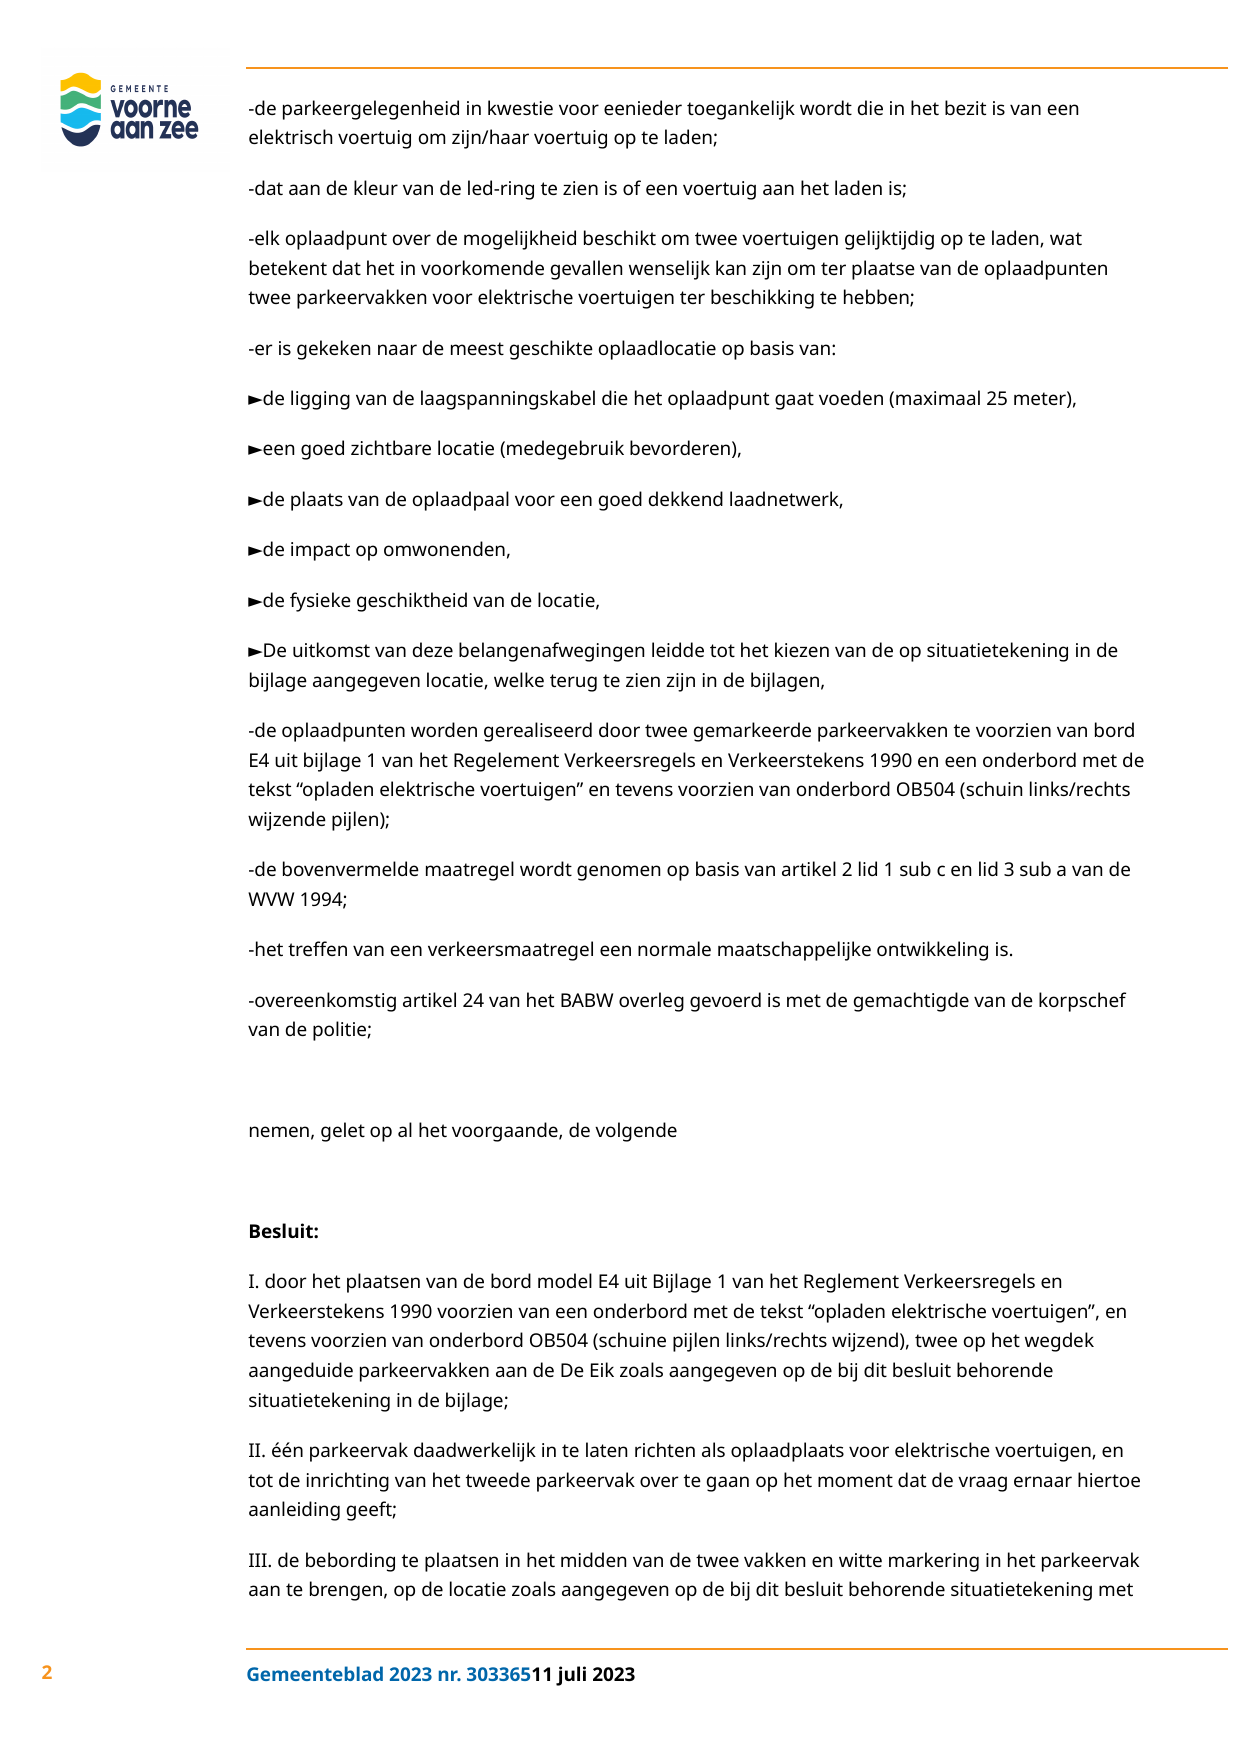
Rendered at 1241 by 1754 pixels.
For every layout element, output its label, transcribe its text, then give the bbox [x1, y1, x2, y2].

text ►de impact op omwonenden, [248, 536, 1152, 562]
text -de parkeergelegenheid in kwestie voor eenieder toegankelijk wordt die in het bezit is van een elektrisch voertuig om zijn/haar voertuig op te laden; [248, 95, 1152, 150]
text ►een goed zichtbare locatie (medegebruik bevorderen), [248, 436, 1152, 461]
text -de bovenvermelde maatregel wordt genomen op basis van artikel 2 lid 1 sub c en lid 3 sub a van de WVW 1994; [248, 856, 1152, 912]
text nemen, gelet op al het voorgaande, de volgende [248, 1117, 1152, 1143]
text -er is gekeken naar de meest geschikte oplaadlocatie op basis van: [248, 335, 1152, 361]
text -elk oplaadpunt over de mogelijkheid beschikt om twee voertuigen gelijktijdig op te laden, wat betekent dat het in voorkomende gevallen wenselijk kan zijn om ter plaatse van de oplaadpunten twee parkeervakken voor elektrische voertuigen ter beschikking te hebben; [248, 225, 1152, 310]
picture [41, 47, 231, 172]
text ►De uitkomst van deze belangenafwegingen leidde tot het kiezen van de op situatietekening in de bijlage aangegeven locatie, welke terug te zien zijn in de bijlagen, [248, 637, 1152, 693]
text -het treffen van een verkeersmaatregel een normale maatschappelijke ontwikkeling is. [248, 936, 1152, 962]
text -de oplaadpunten worden gerealiseerd door twee gemarkeerde parkeervakken te voorzien van bord E4 uit bijlage 1 van het Regelement Verkeersregels en Verkeerstekens 1990 en een onderbord met de tekst “opladen elektrische voertuigen” en tevens voorzien van onderbord OB504 (schuin links/rechts wijzende pijlen); [248, 717, 1152, 832]
text ►de plaats van de oplaadpaal voor een goed dekkend laadnetwerk, [248, 486, 1152, 512]
text III. de bebording te plaatsen in het midden van de twee vakken en witte markering in het parkeervak aan te brengen, op de locatie zoals aangegeven op de bij dit besluit behorende situatietekening met [248, 1547, 1152, 1602]
text ►de fysieke geschiktheid van de locatie, [248, 587, 1152, 613]
text -overeenkomstig artikel 24 van het BABW overleg gevoerd is met de gemachtigde van de korpschef van de politie; [248, 987, 1152, 1042]
text I. door het plaatsen van de bord model E4 uit Bijlage 1 van het Reglement Verkeersregels en Verkeerstekens 1990 voorzien van een onderbord met de tekst “opladen elektrische voertuigen”, en tevens voorzien van onderbord OB504 (schuine pijlen links/rechts wijzend), twee op het wegdek aangeduide parkeervakken aan de De Eik zoals aangegeven op de bij dit besluit behorende situatietekening in de bijlage; [248, 1268, 1152, 1413]
text II. één parkeervak daadwerkelijk in te laten richten als oplaadplaats voor elektrische voertuigen, en tot de inrichting van het tweede parkeervak over te gaan op het moment dat de vraag ernaar hiertoe aanleiding geeft; [248, 1437, 1152, 1522]
text -dat aan de kleur van de led-ring te zien is of een voertuig aan het laden is; [248, 175, 1152, 201]
text ►de ligging van de laagspanningskabel die het oplaadpunt gaat voeden (maximaal 25 meter), [248, 385, 1152, 411]
text Besluit: [248, 1218, 1152, 1244]
